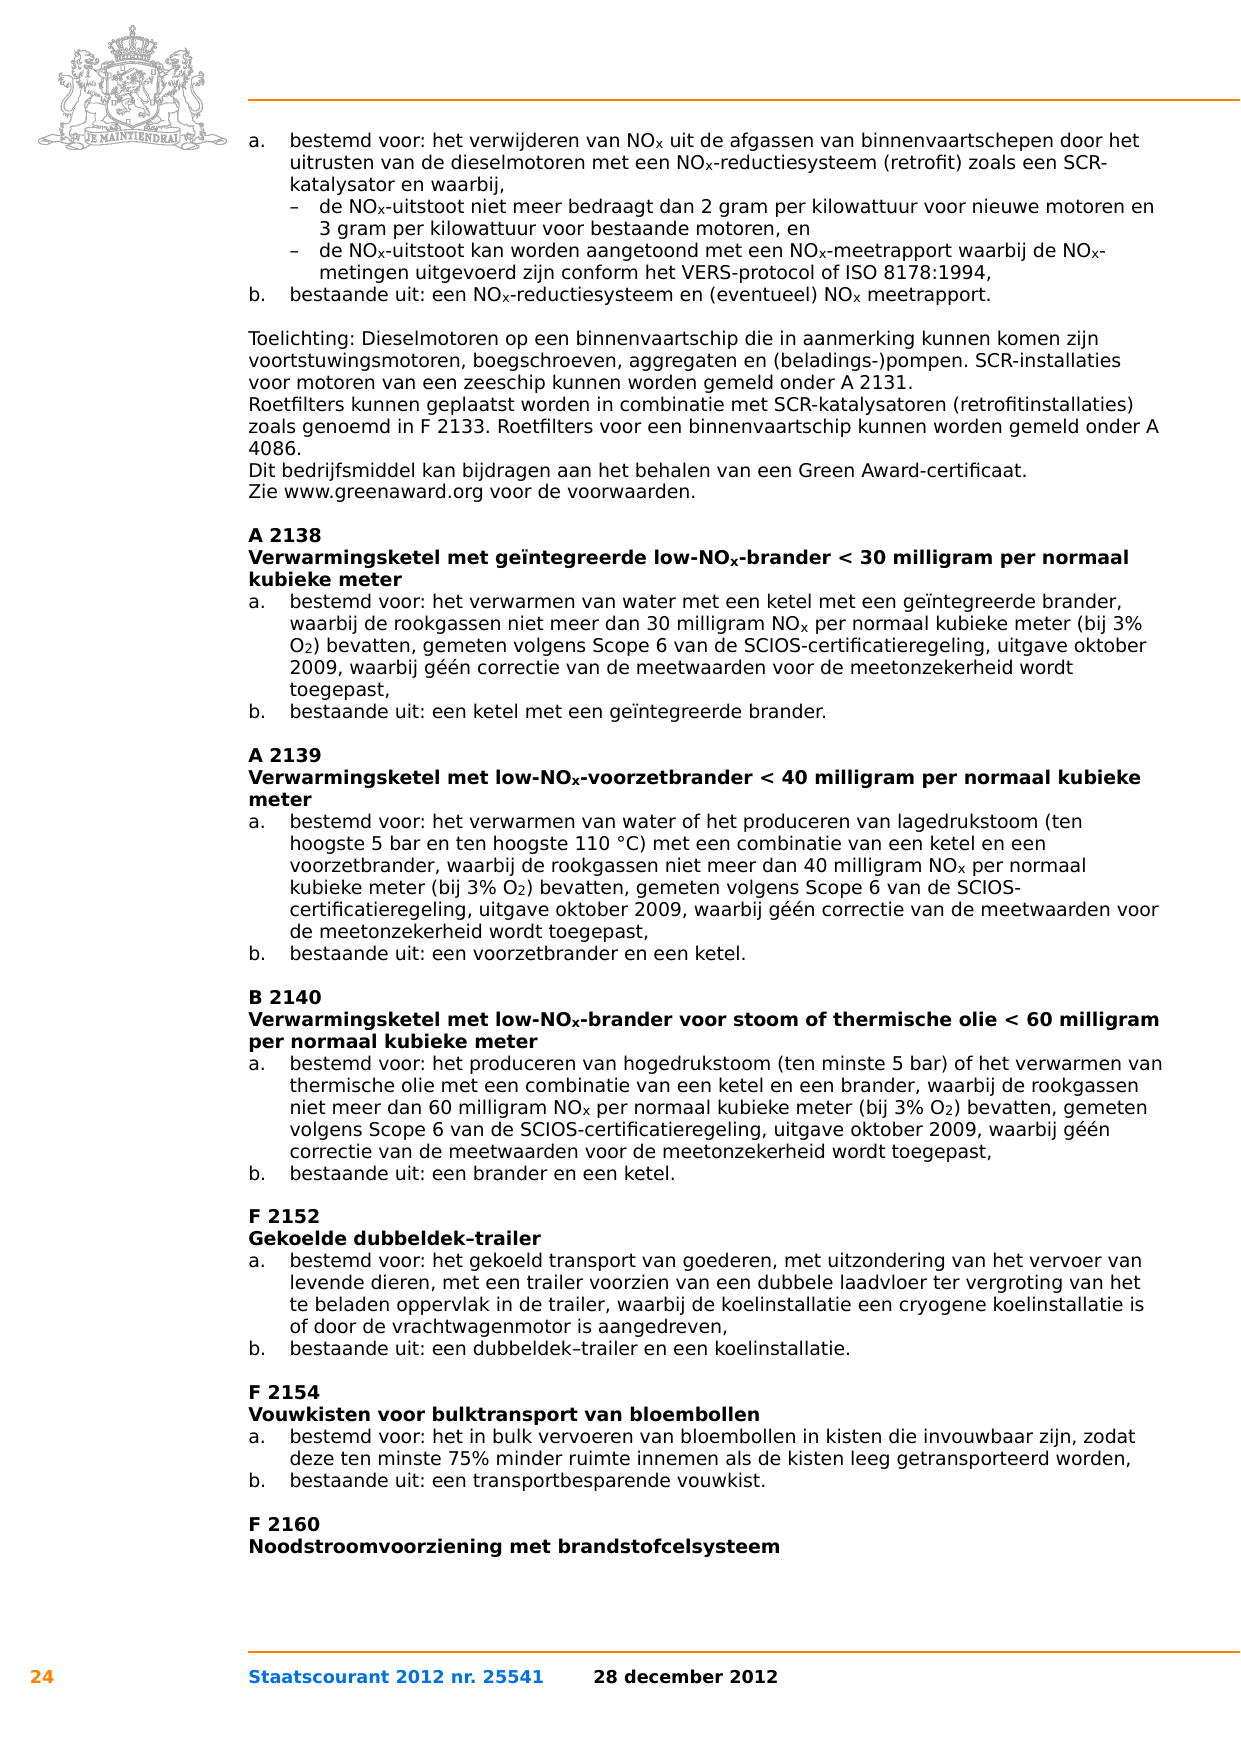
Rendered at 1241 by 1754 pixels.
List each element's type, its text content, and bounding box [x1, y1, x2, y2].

text b. bestaande uit: een brander en een ketel. [248, 1162, 1163, 1184]
text Verwarmingsketel met geïntegreerde low-NOx-brander < 30 milligram per normaal kubieke meter [248, 547, 1163, 591]
text a. bestemd voor: het gekoeld transport van goederen, met uitzondering van het vervoer van levende dieren, met een trailer voorzien van een dubbele laadvloer ter vergroting van het te beladen oppervlak in de trailer, waarbij de koelinstallatie een cryogene koelinstallatie is of door de vrachtwagenmotor is aangedreven, [248, 1250, 1163, 1338]
text Noodstroomvoorziening met brandstofcelsysteem [248, 1536, 1163, 1558]
text Verwarmingsketel met low-NOx-voorzetbrander < 40 milligram per normaal kubieke meter [248, 767, 1163, 811]
text b. bestaande uit: een voorzetbrander en een ketel. [248, 943, 1163, 965]
text Verwarmingsketel met low-NOx-brander voor stoom of thermische olie < 60 milligram per normaal kubieke meter [248, 1009, 1163, 1053]
text b. bestaande uit: een NOx-reductiesysteem en (eventueel) NOx meetrapport. [248, 284, 1163, 306]
text a. bestemd voor: het verwarmen van water met een ketel met een geïntegreerde brander, waarbij de rookgassen niet meer dan 30 milligram NOx per normaal kubieke meter (bij 3% O2) bevatten, gemeten volgens Scope 6 van de SCIOS-certificatieregeling, uitgave oktober 2009, waarbij géén correctie van de meetwaarden voor de meetonzekerheid wordt toegepast, [248, 591, 1163, 701]
text B 2140 [248, 987, 1163, 1009]
text a. bestemd voor: het verwijderen van NOx uit de afgassen van binnenvaartschepen door het uitrusten van de dieselmotoren met een NOx-reductiesysteem (retrofit) zoals een SCR-katalysator en waarbij, [248, 130, 1163, 196]
text a. bestemd voor: het in bulk vervoeren van bloembollen in kisten die invouwbaar zijn, zodat deze ten minste 75% minder ruimte innemen als de kisten leeg getransporteerd worden, [248, 1426, 1163, 1470]
text b. bestaande uit: een ketel met een geïntegreerde brander. [248, 701, 1163, 723]
text A 2139 [248, 745, 1163, 767]
text b. bestaande uit: een dubbeldek–trailer en een koelinstallatie. [248, 1338, 1163, 1360]
text a. bestemd voor: het verwarmen van water of het produceren van lagedrukstoom (ten hoogste 5 bar en ten hoogste 110 °C) met een combinatie van een ketel en een voorzetbrander, waarbij de rookgassen niet meer dan 40 milligram NOx per normaal kubieke meter (bij 3% O2) bevatten, gemeten volgens Scope 6 van de SCIOS-certificatieregeling, uitgave oktober 2009, waarbij géén correctie van de meetwaarden voor de meetonzekerheid wordt toegepast, [248, 811, 1163, 943]
text Roetfilters kunnen geplaatst worden in combinatie met SCR-katalysatoren (retrofitinstallaties) zoals genoemd in F 2133. Roetfilters voor een binnenvaartschip kunnen worden gemeld onder A 4086. [248, 393, 1163, 459]
text Zie www.greenaward.org voor de voorwaarden. [248, 481, 1163, 503]
text b. bestaande uit: een transportbesparende vouwkist. [248, 1470, 1163, 1492]
picture [38, 25, 227, 150]
text – de NOx-uitstoot niet meer bedraagt dan 2 gram per kilowattuur voor nieuwe motoren en 3 gram per kilowattuur voor bestaande motoren, en [289, 196, 1163, 240]
text F 2154 [248, 1382, 1163, 1404]
text F 2160 [248, 1514, 1163, 1536]
text F 2152 [248, 1206, 1163, 1228]
text A 2138 [248, 525, 1163, 547]
text Vouwkisten voor bulktransport van bloembollen [248, 1404, 1163, 1426]
text Toelichting: Dieselmotoren op een binnenvaartschip die in aanmerking kunnen komen zijn voortstuwingsmotoren, boegschroeven, aggregaten en (beladings-)pompen. SCR-installaties voor motoren van een zeeschip kunnen worden gemeld onder A 2131. [248, 328, 1163, 393]
text – de NOx-uitstoot kan worden aangetoond met een NOx-meetrapport waarbij de NOx-metingen uitgevoerd zijn conform het VERS-protocol of ISO 8178:1994, [289, 240, 1163, 284]
text Dit bedrijfsmiddel kan bijdragen aan het behalen van een Green Award-certificaat. [248, 459, 1163, 481]
text a. bestemd voor: het produceren van hogedrukstoom (ten minste 5 bar) of het verwarmen van thermische olie met een combinatie van een ketel en een brander, waarbij de rookgassen niet meer dan 60 milligram NOx per normaal kubieke meter (bij 3% O2) bevatten, gemeten volgens Scope 6 van de SCIOS-certificatieregeling, uitgave oktober 2009, waarbij géén correctie van de meetwaarden voor de meetonzekerheid wordt toegepast, [248, 1053, 1163, 1162]
text Gekoelde dubbeldek–trailer [248, 1228, 1163, 1250]
